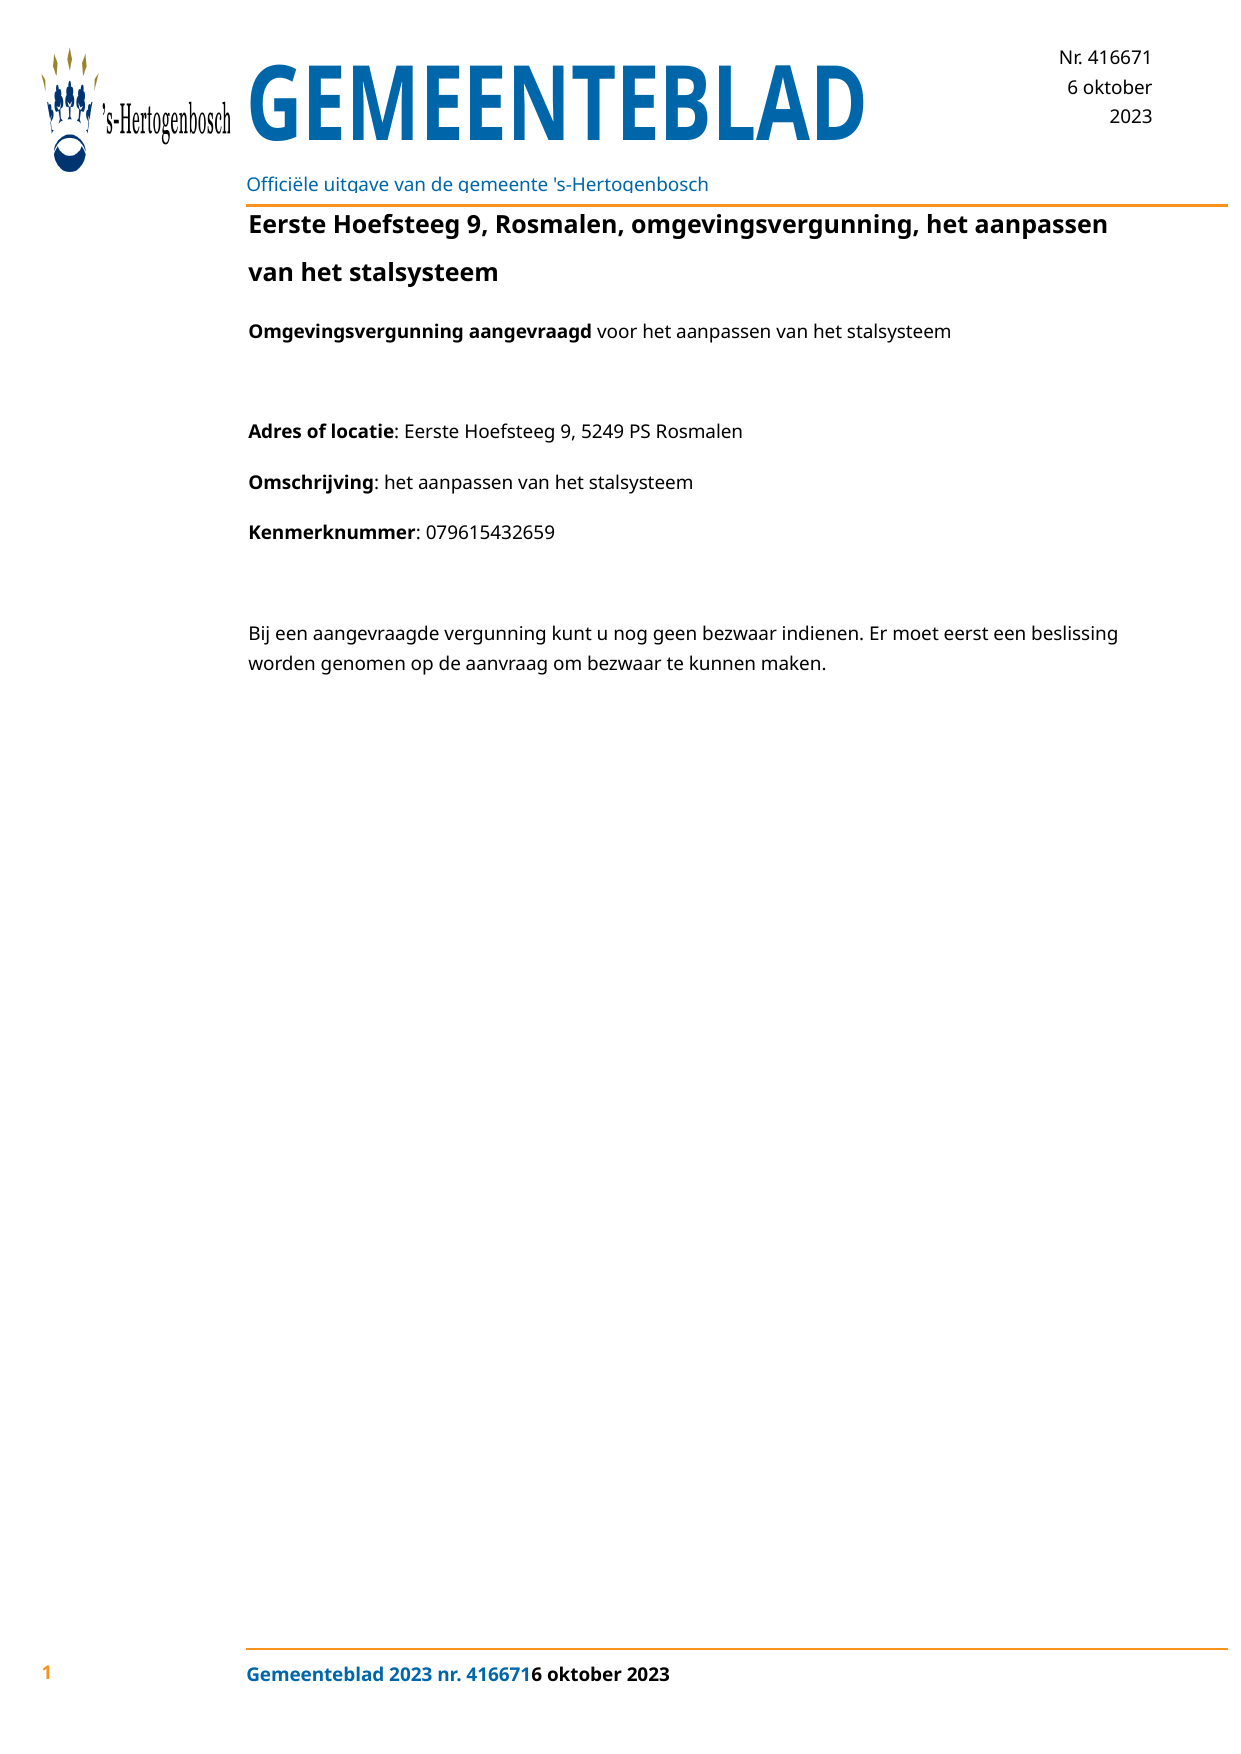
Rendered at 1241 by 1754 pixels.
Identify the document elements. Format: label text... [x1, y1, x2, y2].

text Bij een aangevraagde vergunning kunt u nog geen bezwaar indienen. Er moet eerst een beslissing worden genomen op de aanvraag om bezwaar te kunnen maken. [248, 620, 1152, 676]
text Kenmerknummer: 079615432659 [248, 519, 1152, 545]
text Eerste Hoefsteeg 9, Rosmalen, omgevingsvergunning, het aanpassen van het stalsysteem [248, 207, 1152, 288]
text Omschrijving: het aanpassen van het stalsysteem [248, 469, 1152, 495]
text Adres of locatie: Eerste Hoefsteeg 9, 5249 PS Rosmalen [248, 419, 1152, 444]
picture [41, 47, 231, 172]
text Omgevingsvergunning aangevraagd voor het aanpassen van het stalsysteem [248, 318, 1152, 344]
